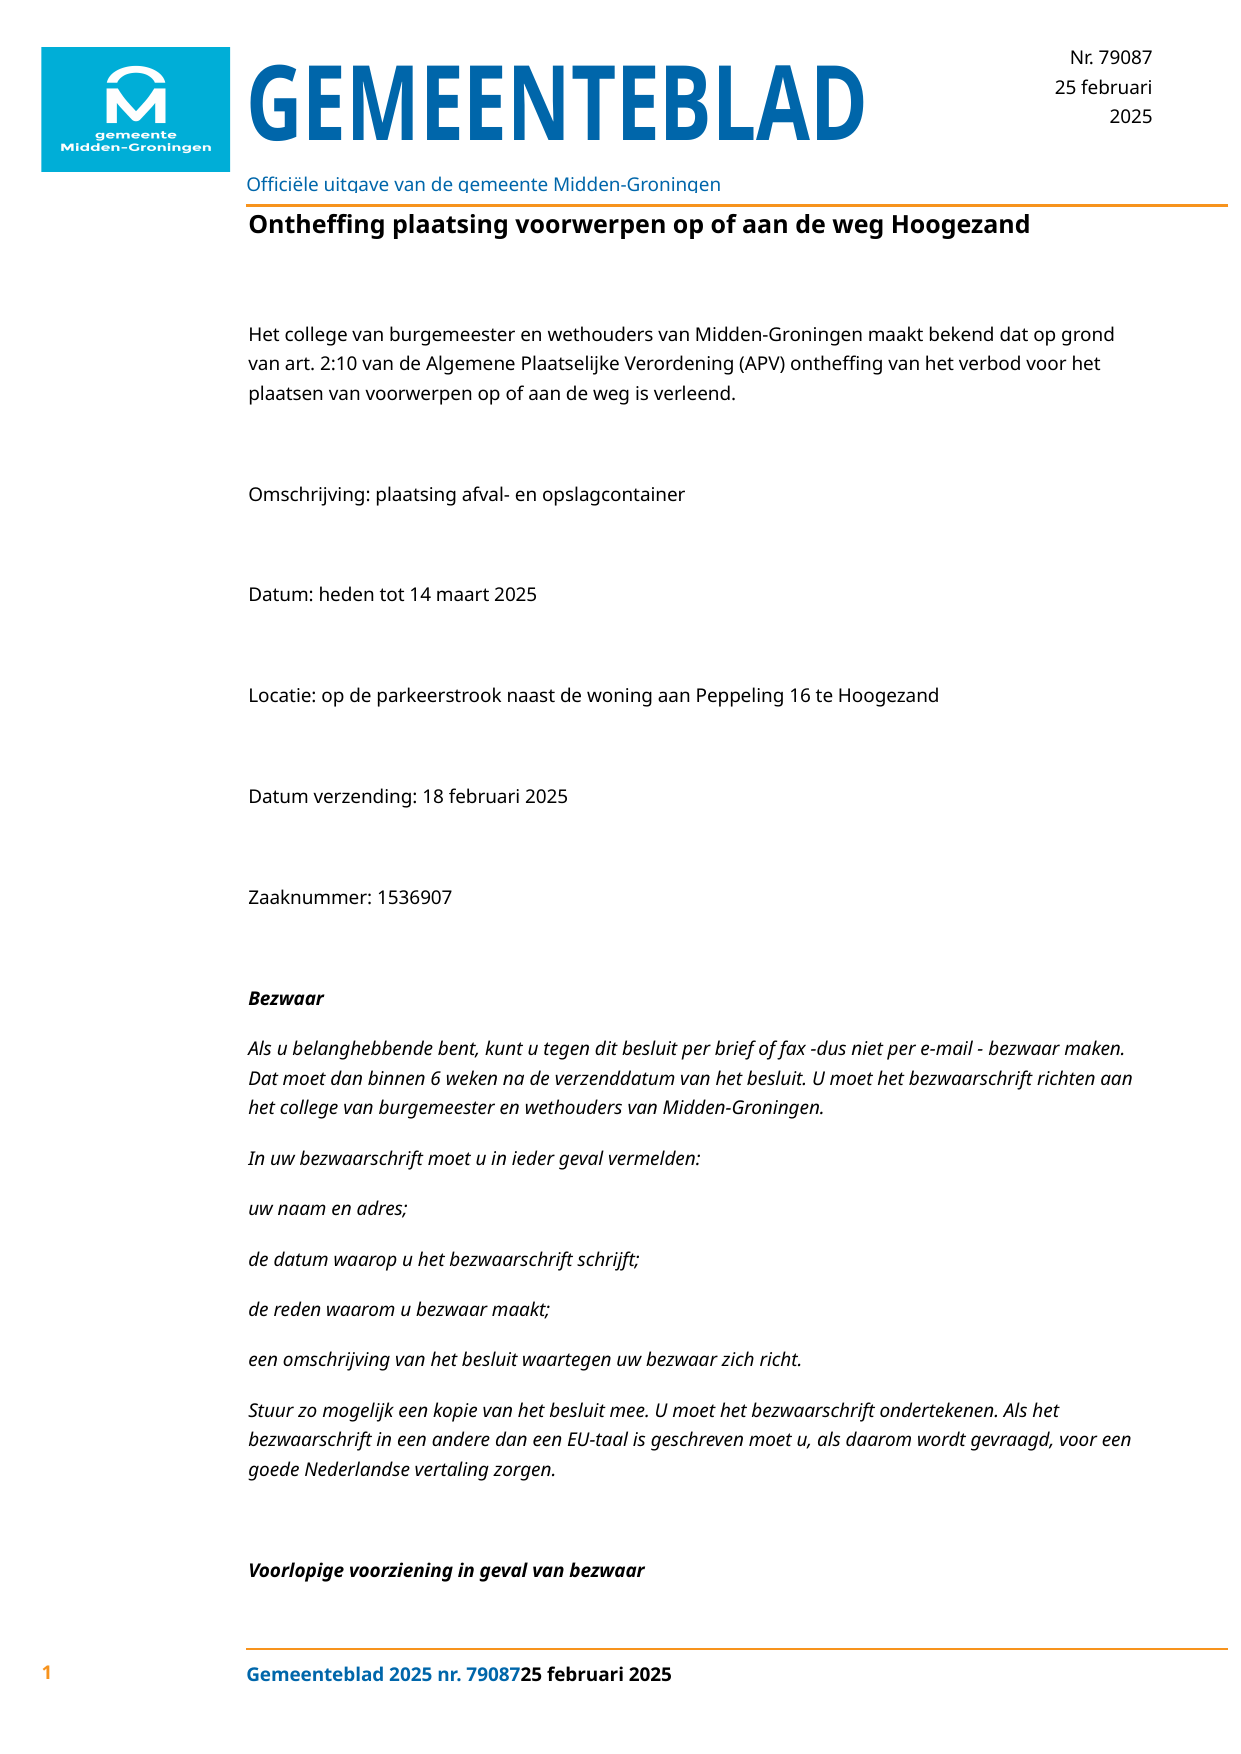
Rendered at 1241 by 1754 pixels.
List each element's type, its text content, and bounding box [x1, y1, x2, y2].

text de datum waarop u het bezwaarschrift schrijft; [248, 1246, 1152, 1271]
text Datum: heden tot 14 maart 2025 [248, 582, 1152, 607]
text de reden waarom u bezwaar maakt; [248, 1296, 1152, 1322]
picture [107, 89, 165, 122]
text Ontheffing plaatsing voorwerpen op of aan de weg Hoogezand [248, 207, 1152, 241]
text Stuur zo mogelijk een kopie van het besluit mee. U moet het bezwaarschrift ondertekenen. Als het bezwaarschrift in een andere dan een EU-taal is geschreven moet u, als daarom wordt gevraagd, voor een goede Nederlandse vertaling zorgen. [248, 1397, 1152, 1482]
picture [184, 146, 190, 153]
picture [108, 66, 164, 82]
text Als u belanghebbende bent, kunt u tegen dit besluit per brief of fax -dus niet per e-mail - bezwaar maken. Dat moet dan binnen 6 weken na de verzenddatum van het besluit. U moet het bezwaarschrift richten aan het college van burgemeester en wethouders van Midden-Groningen. [248, 1035, 1152, 1120]
text een omschrijving van het besluit waartegen uw bezwaar zich richt. [248, 1347, 1152, 1372]
text Het college van burgemeester en wethouders van Midden-Groningen maakt bekend dat op grond van art. 2:10 van de Algemene Plaatselijke Verordening (APV) ontheffing van het verbod voor het plaatsen van voorwerpen op of aan de weg is verleend. [248, 321, 1152, 406]
text Datum verzending: 18 februari 2025 [248, 783, 1152, 809]
text In uw bezwaarschrift moet u in ieder geval vermelden: [248, 1145, 1152, 1171]
text Bezwaar [248, 985, 1152, 1011]
text uw naam en adres; [248, 1195, 1152, 1221]
text Omschrijving: plaatsing afval- en opslagcontainer [248, 481, 1152, 506]
text Voorlopige voorziening in geval van bezwaar [248, 1557, 1152, 1583]
text Zaaknummer: 1536907 [248, 884, 1152, 910]
text Locatie: op de parkeerstrook naast de woning aan Peppeling 16 te Hoogezand [248, 682, 1152, 708]
